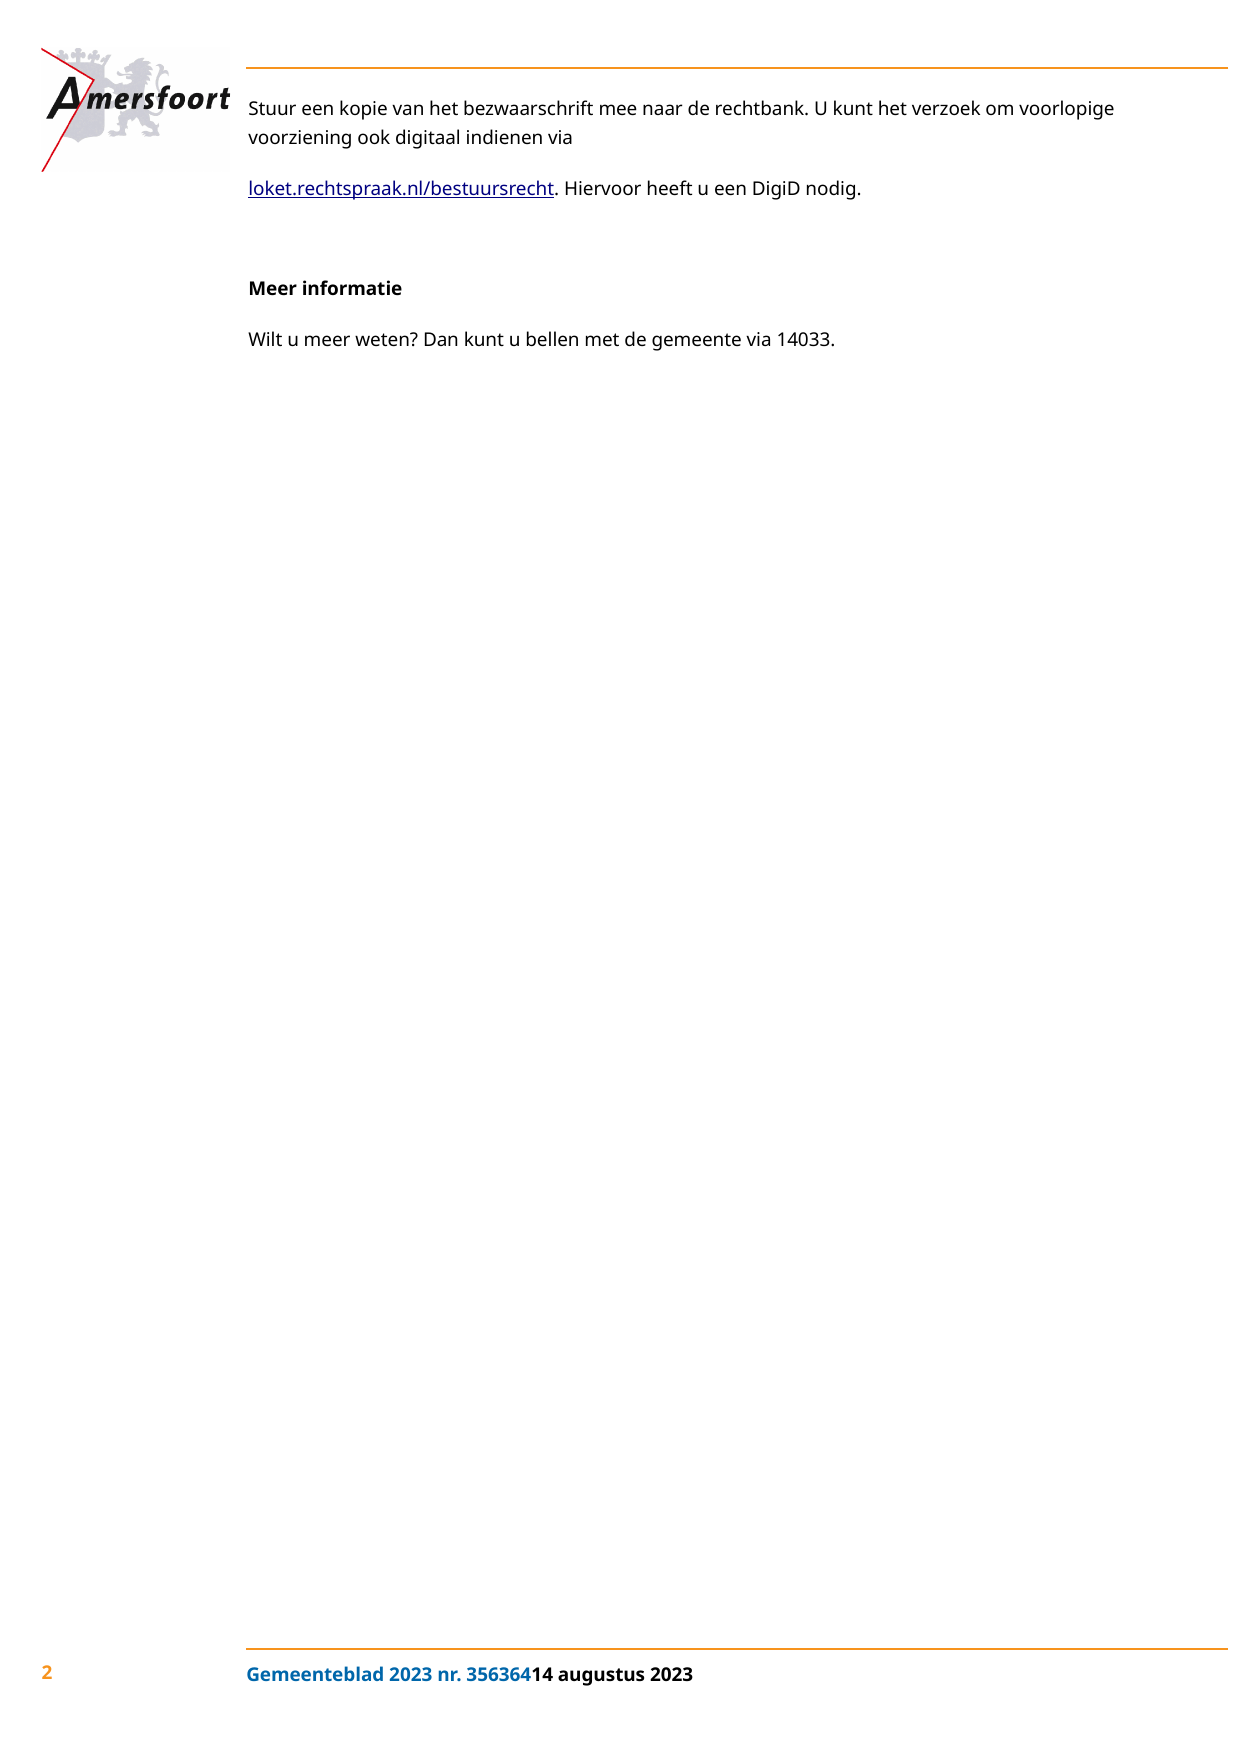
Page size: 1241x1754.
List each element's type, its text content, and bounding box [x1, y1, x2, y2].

text Stuur een kopie van het bezwaarschrift mee naar de rechtbank. U kunt het verzoek om voorlopige voorziening ook digitaal indienen via [248, 95, 1152, 150]
text Meer informatie [248, 276, 1152, 301]
picture [41, 47, 231, 172]
text Wilt u meer weten? Dan kunt u bellen met de gemeente via 14033. [248, 326, 1152, 352]
text loket.rechtspraak.nl/bestuursrecht. Hiervoor heeft u een DigiD nodig. [248, 175, 1152, 201]
